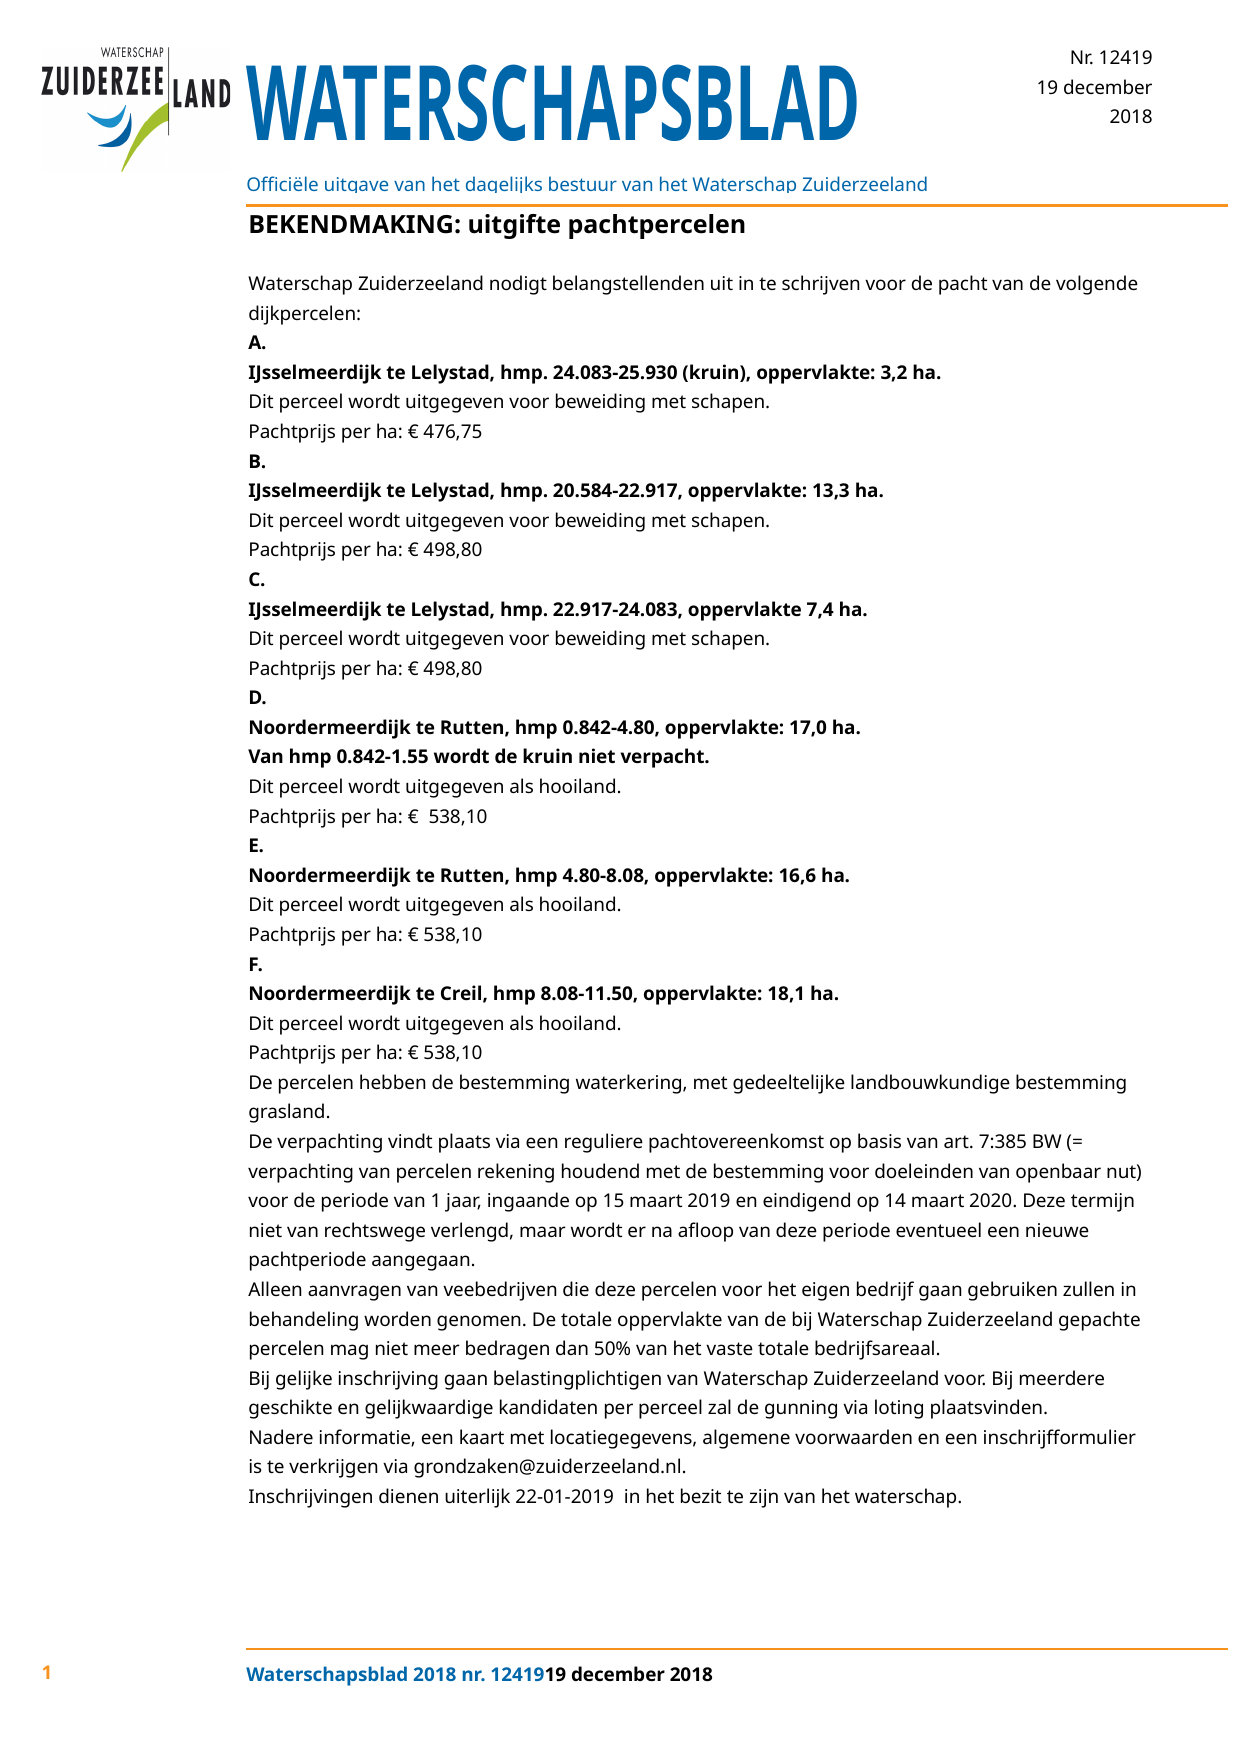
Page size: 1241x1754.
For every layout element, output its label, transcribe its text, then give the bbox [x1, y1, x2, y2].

text Dit perceel wordt uitgegeven voor beweiding met schapen. [248, 625, 1152, 651]
text Nadere informatie, een kaart met locatiegegevens, algemene voorwaarden en een inschrijfformulier is te verkrijgen via grondzaken@zuiderzeeland.nl. [248, 1424, 1152, 1479]
text De percelen hebben de bestemming waterkering, met gedeeltelijke landbouwkundige bestemming grasland. [248, 1069, 1152, 1124]
text F. [248, 951, 1152, 976]
text Pachtprijs per ha: € 538,10 [248, 803, 1152, 828]
text De verpachting vindt plaats via een reguliere pachtovereenkomst op basis van art. 7:385 BW (= verpachting van percelen rekening houdend met de bestemming voor doeleinden van openbaar nut) voor de periode van 1 jaar, ingaande op 15 maart 2019 en eindigend op 14 maart 2020. Deze termijn niet van rechtswege verlengd, maar wordt er na afloop van deze periode eventueel een nieuwe pachtperiode aangegaan. [248, 1128, 1152, 1272]
text Pachtprijs per ha: € 498,80 [248, 537, 1152, 562]
text Pachtprijs per ha: € 538,10 [248, 921, 1152, 947]
text IJsselmeerdijk te Lelystad, hmp. 24.083-25.930 (kruin), oppervlakte: 3,2 ha. [248, 359, 1152, 385]
text IJsselmeerdijk te Lelystad, hmp. 20.584-22.917, oppervlakte: 13,3 ha. [248, 477, 1152, 503]
text Pachtprijs per ha: € 498,80 [248, 655, 1152, 681]
text Noordermeerdijk te Rutten, hmp 0.842-4.80, oppervlakte: 17,0 ha. [248, 714, 1152, 740]
text Dit perceel wordt uitgegeven voor beweiding met schapen. [248, 507, 1152, 533]
text D. [248, 684, 1152, 710]
text C. [248, 566, 1152, 592]
text BEKENDMAKING: uitgifte pachtpercelen [248, 207, 1152, 241]
text Alleen aanvragen van veebedrijven die deze percelen voor het eigen bedrijf gaan gebruiken zullen in behandeling worden genomen. De totale oppervlakte van de bij Waterschap Zuiderzeeland gepachte percelen mag niet meer bedragen dan 50% van het vaste totale bedrijfsareaal. [248, 1276, 1152, 1361]
text Bij gelijke inschrijving gaan belastingplichtigen van Waterschap Zuiderzeeland voor. Bij meerdere geschikte en gelijkwaardige kandidaten per perceel zal de gunning via loting plaatsvinden. [248, 1365, 1152, 1420]
picture [41, 47, 231, 172]
text Noordermeerdijk te Creil, hmp 8.08-11.50, oppervlakte: 18,1 ha. [248, 980, 1152, 1006]
text Pachtprijs per ha: € 538,10 [248, 1039, 1152, 1065]
text Dit perceel wordt uitgegeven als hooiland. [248, 892, 1152, 917]
text Dit perceel wordt uitgegeven als hooiland. [248, 1010, 1152, 1036]
text A. [248, 329, 1152, 355]
text Pachtprijs per ha: € 476,75 [248, 418, 1152, 444]
text Noordermeerdijk te Rutten, hmp 4.80-8.08, oppervlakte: 16,6 ha. [248, 862, 1152, 888]
text Inschrijvingen dienen uiterlijk 22-01-2019 in het bezit te zijn van het waterschap. [248, 1483, 1152, 1509]
text B. [248, 448, 1152, 473]
text Waterschap Zuiderzeeland nodigt belangstellenden uit in te schrijven voor de pacht van de volgende dijkpercelen: [248, 270, 1152, 326]
text Dit perceel wordt uitgegeven voor beweiding met schapen. [248, 389, 1152, 414]
text E. [248, 832, 1152, 858]
text Van hmp 0.842-1.55 wordt de kruin niet verpacht. [248, 744, 1152, 769]
text IJsselmeerdijk te Lelystad, hmp. 22.917-24.083, oppervlakte 7,4 ha. [248, 596, 1152, 621]
text Dit perceel wordt uitgegeven als hooiland. [248, 773, 1152, 799]
